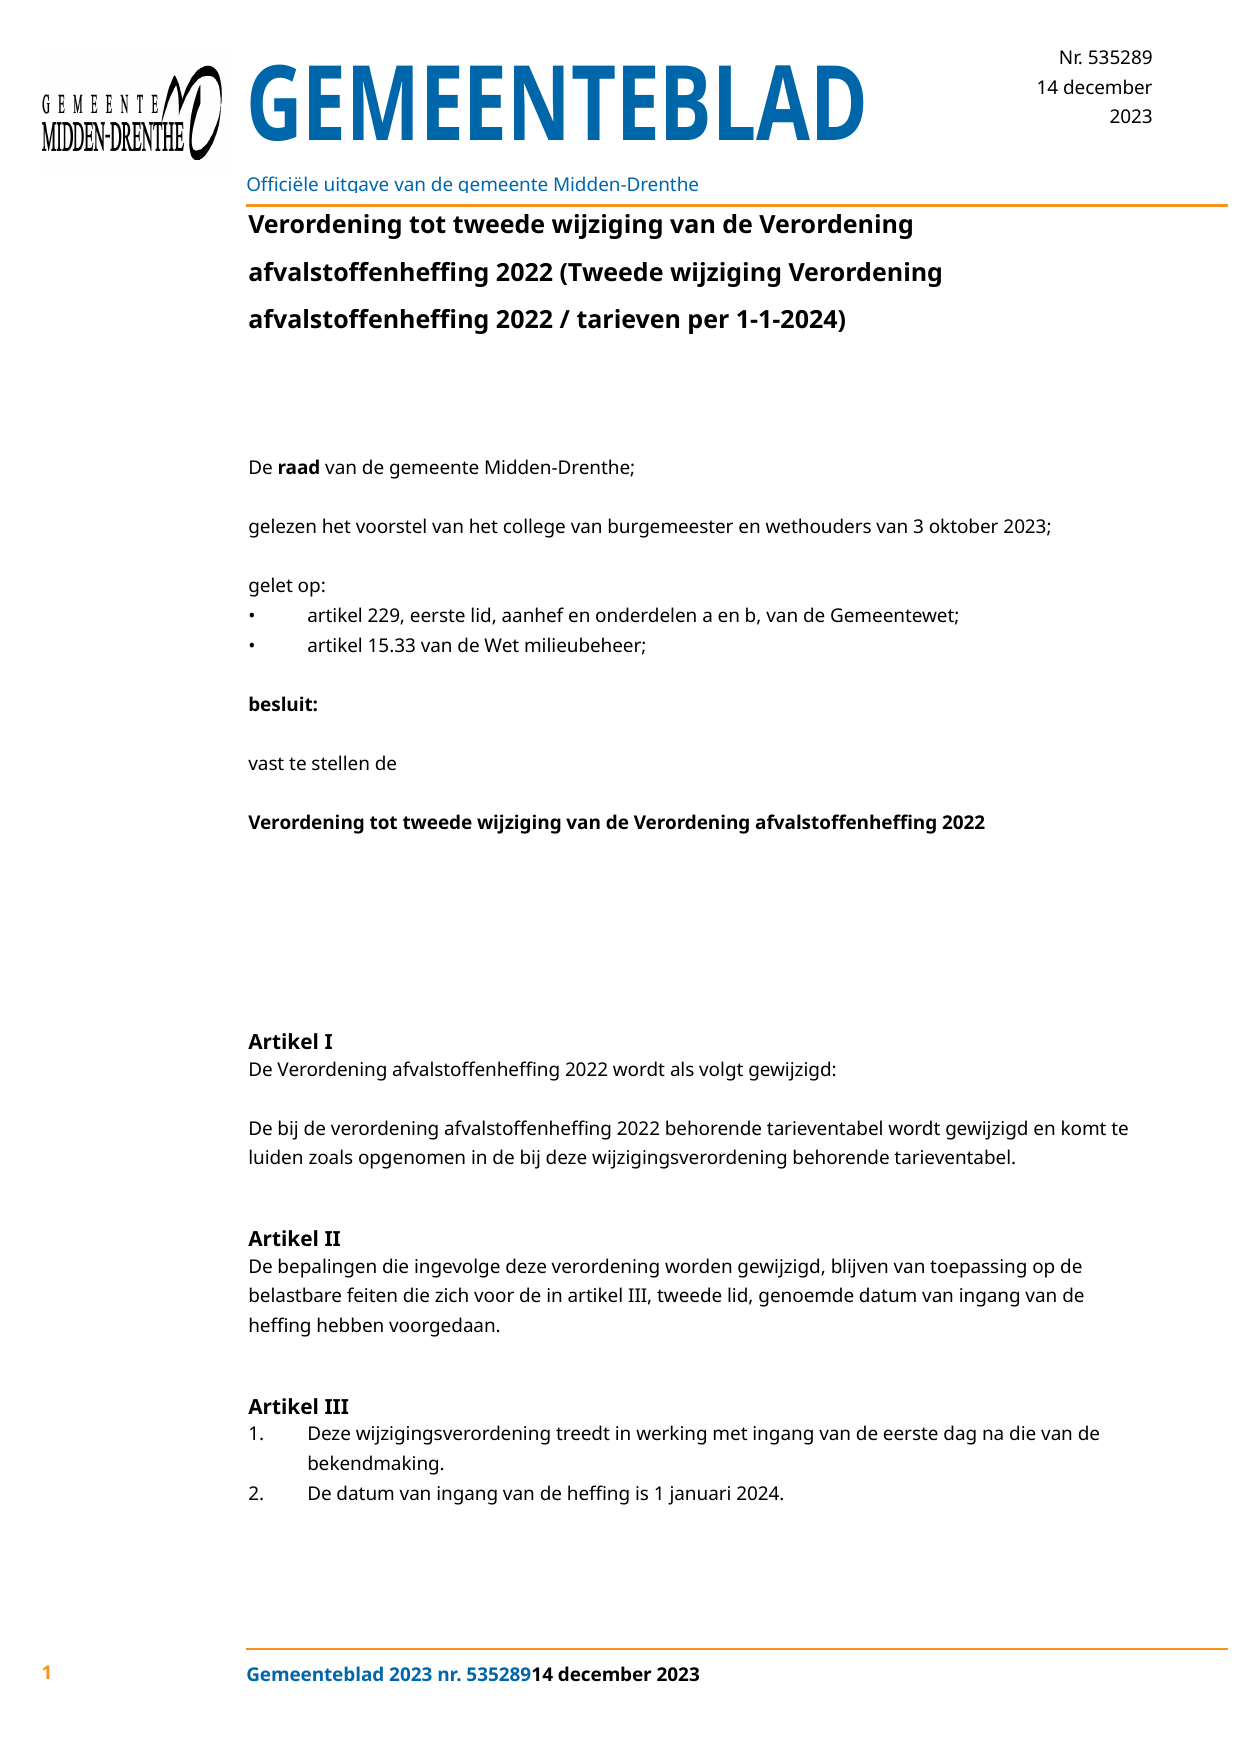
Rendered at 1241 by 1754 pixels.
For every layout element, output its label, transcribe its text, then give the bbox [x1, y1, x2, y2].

text gelezen het voorstel van het college van burgemeester en wethouders van 3 oktober 2023; [248, 513, 1152, 539]
text vast te stellen de [248, 750, 1152, 776]
text De raad van de gemeente Midden-Drenthe; [248, 454, 1152, 480]
picture [41, 47, 231, 172]
list Deze wijzigingsverordening treedt in werking met ingang van de eerste dag na die van de bekendmaking. [248, 1421, 1152, 1476]
text De Verordening afvalstoffenheffing 2022 wordt als volgt gewijzigd: [248, 1056, 1152, 1081]
list artikel 229, eerste lid, aanhef en onderdelen a en b, van de Gemeentewet; [248, 602, 1152, 628]
list De datum van ingang van de heffing is 1 januari 2024. [248, 1480, 1152, 1505]
text Artikel II [248, 1224, 1152, 1253]
text Verordening tot tweede wijziging van de Verordening afvalstoffenheffing 2022 [248, 809, 1152, 835]
text Artikel III [248, 1392, 1152, 1421]
text De bepalingen die ingevolge deze verordening worden gewijzigd, blijven van toepassing op de belastbare feiten die zich voor de in artikel III, tweede lid, genoemde datum van ingang van de heffing hebben voorgedaan. [248, 1253, 1152, 1338]
text Verordening tot tweede wijziging van de Verordening afvalstoffenheffing 2022 (Tweede wijziging Verordening afvalstoffenheffing 2022 / tarieven per 1-1-2024) [248, 207, 1152, 336]
list artikel 15.33 van de Wet milieubeheer; [248, 632, 1152, 657]
text Artikel I [248, 1027, 1152, 1056]
text De bij de verordening afvalstoffenheffing 2022 behorende tarieventabel wordt gewijzigd en komt te luiden zoals opgenomen in de bij deze wijzigingsverordening behorende tarieventabel. [248, 1115, 1152, 1170]
text gelet op: [248, 573, 1152, 598]
text besluit: [248, 691, 1152, 717]
